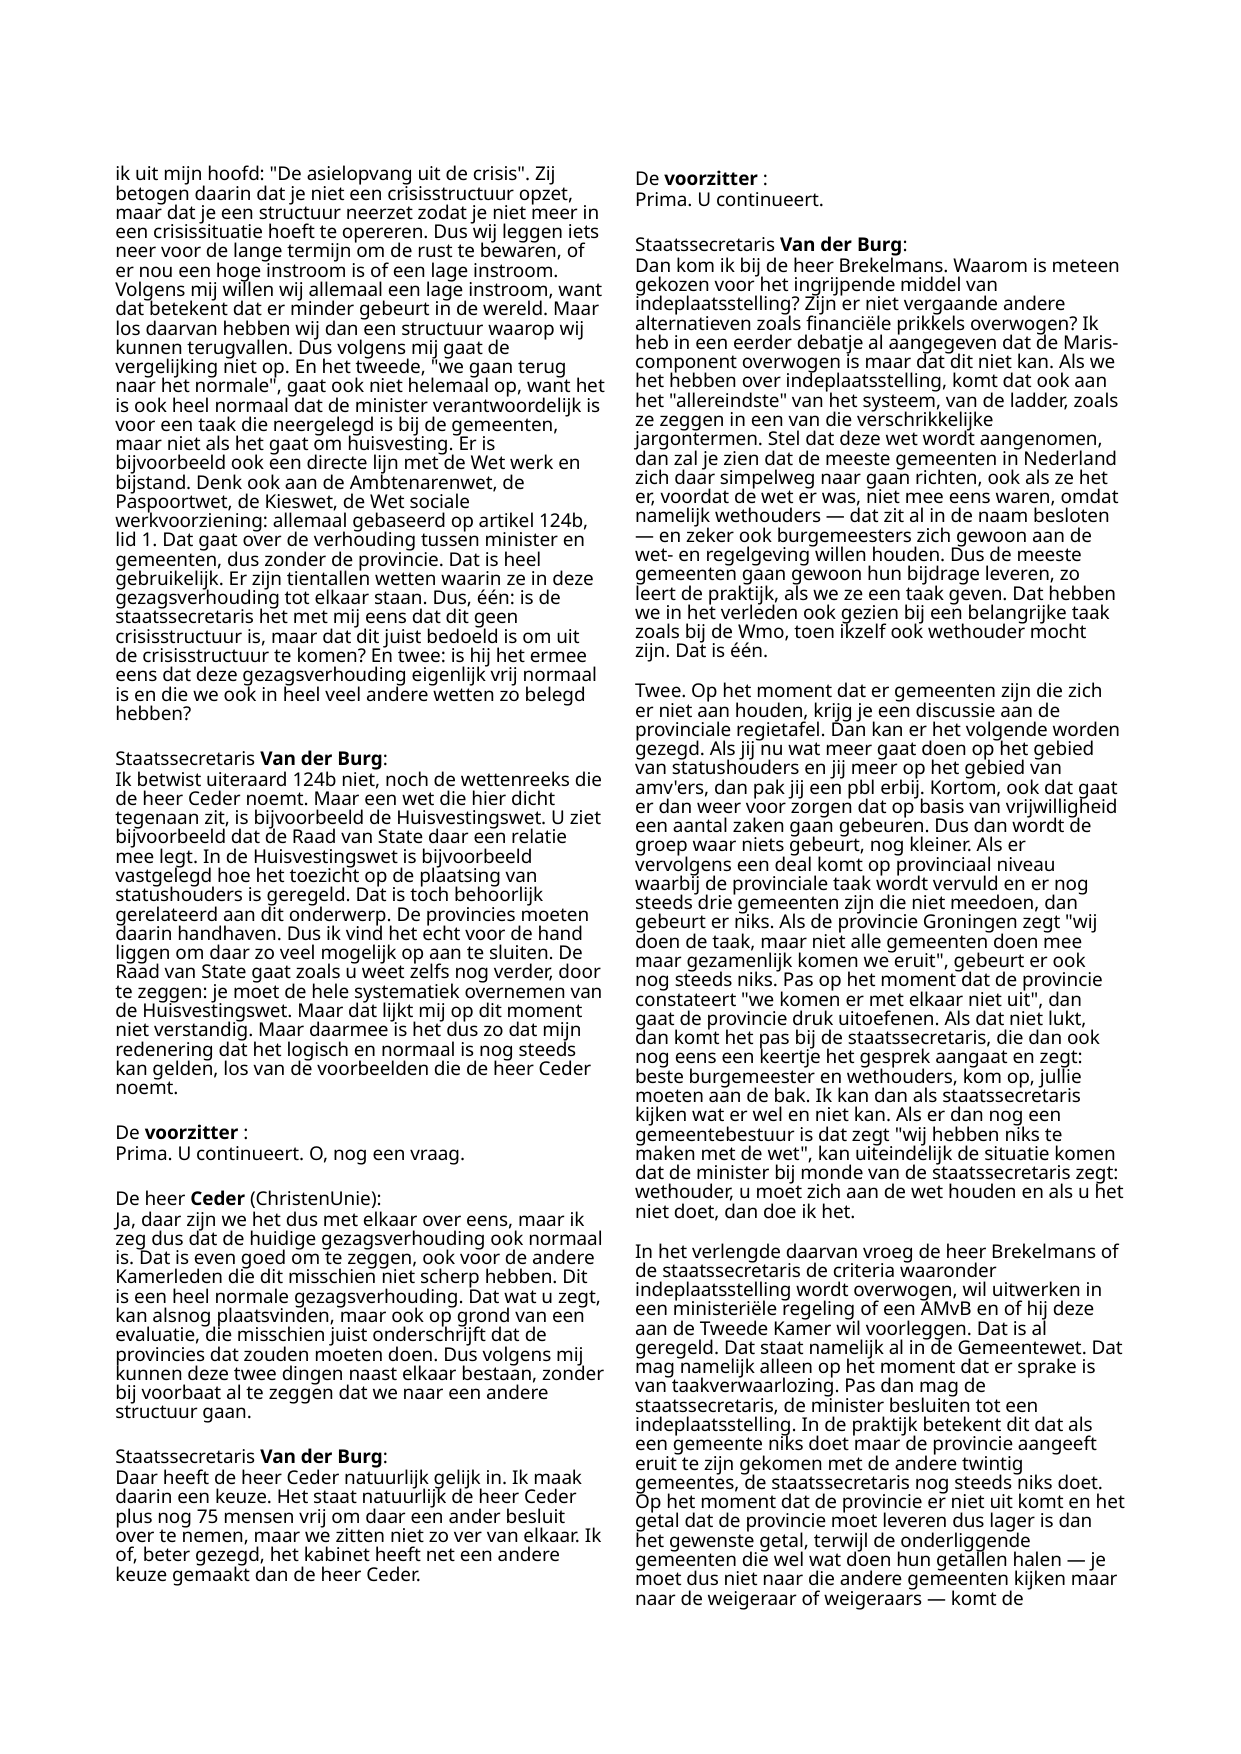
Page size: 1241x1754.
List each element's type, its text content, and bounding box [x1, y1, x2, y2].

text Prima. U continueert. [635, 191, 1125, 210]
text Ja, daar zijn we het dus met elkaar over eens, maar ik zeg dus dat de huidige gezagsverhouding ook normaal is. Dat is even goed om te zeggen, ook voor de andere Kamerleden die dit misschien niet scherp hebben. Dit is een heel normale gezagsverhouding. Dat wat u zegt, kan alsnog plaatsvinden, maar ook op grond van een evaluatie, die misschien juist onderschrijft dat de provincies dat zouden moeten doen. Dus volgens mij kunnen deze twee dingen naast elkaar bestaan, zonder bij voorbaat al te zeggen dat we naar een andere structuur gaan. [115, 1211, 605, 1423]
text Staatssecretaris Van der Burg: [115, 1443, 605, 1469]
text ik uit mijn hoofd: "De asielopvang uit de crisis". Zij betogen daarin dat je niet een crisisstructuur opzet, maar dat je een structuur neerzet zodat je niet meer in een crisissituatie hoeft te opereren. Dus wij leggen iets neer voor de lange termijn om de rust te bewaren, of er nou een hoge instroom is of een lage instroom. Volgens mij willen wij allemaal een lage instroom, want dat betekent dat er minder gebeurt in de wereld. Maar los daarvan hebben wij dan een structuur waarop wij kunnen terugvallen. Dus volgens mij gaat de vergelijking niet op. En het tweede, "we gaan terug naar het normale", gaat ook niet helemaal op, want het is ook heel normaal dat de minister verantwoordelijk is voor een taak die neergelegd is bij de gemeenten, maar niet als het gaat om huisvesting. Er is bijvoorbeeld ook een directe lijn met de Wet werk en bijstand. Denk ook aan de Ambtenarenwet, de Paspoortwet, de Kieswet, de Wet sociale werkvoorziening: allemaal gebaseerd op artikel 124b, lid 1. Dat gaat over de verhouding tussen minister en gemeenten, dus zonder de provincie. Dat is heel gebruikelijk. Er zijn tientallen wetten waarin ze in deze gezagsverhouding tot elkaar staan. Dus, één: is de staatssecretaris het met mij eens dat dit geen crisisstructuur is, maar dat dit juist bedoeld is om uit de crisisstructuur te komen? En twee: is hij het ermee eens dat deze gezagsverhouding eigenlijk vrij normaal is en die we ook in heel veel andere wetten zo belegd hebben? [115, 165, 605, 724]
text Ik betwist uiteraard 124b niet, noch de wettenreeks die de heer Ceder noemt. Maar een wet die hier dicht tegenaan zit, is bijvoorbeeld de Huisvestingswet. U ziet bijvoorbeeld dat de Raad van State daar een relatie mee legt. In de Huisvestingswet is bijvoorbeeld vastgelegd hoe het toezicht op de plaatsing van statushouders is geregeld. Dat is toch behoorlijk gerelateerd aan dit onderwerp. De provincies moeten daarin handhaven. Dus ik vind het echt voor de hand liggen om daar zo veel mogelijk op aan te sluiten. De Raad van State gaat zoals u weet zelfs nog verder, door te zeggen: je moet de hele systematiek overnemen van de Huisvestingswet. Maar dat lijkt mij op dit moment niet verstandig. Maar daarmee is het dus zo dat mijn redenering dat het logisch en normaal is nog steeds kan gelden, los van de voorbeelden die de heer Ceder noemt. [115, 771, 605, 1098]
text Staatssecretaris Van der Burg: [635, 231, 1125, 257]
text Staatssecretaris Van der Burg: [115, 745, 605, 771]
text De voorzitter : [115, 1119, 605, 1145]
text In het verlengde daarvan vroeg de heer Brekelmans of de staatssecretaris de criteria waaronder indeplaatsstelling wordt overwogen, wil uitwerken in een ministeriële regeling of een AMvB en of hij deze aan de Tweede Kamer wil voorleggen. Dat is al geregeld. Dat staat namelijk al in de Gemeentewet. Dat mag namelijk alleen op het moment dat er sprake is van taakverwaarlozing. Pas dan mag de staatssecretaris, de minister besluiten tot een indeplaatsstelling. In de praktijk betekent dit dat als een gemeente niks doet maar de provincie aangeeft eruit te zijn gekomen met de andere twintig gemeentes, de staatssecretaris nog steeds niks doet. Op het moment dat de provincie er niet uit komt en het getal dat de provincie moet leveren dus lager is dan het gewenste getal, terwijl de onderliggende gemeenten die wel wat doen hun getallen halen — je moet dus niet naar die andere gemeenten kijken maar naar de weigeraar of weigeraars — komt de [635, 1243, 1125, 1609]
text De heer Ceder (ChristenUnie): [115, 1185, 605, 1211]
text De voorzitter : [635, 165, 1125, 191]
text Prima. U continueert. O, nog een vraag. [115, 1145, 605, 1164]
text Twee. Op het moment dat er gemeenten zijn die zich er niet aan houden, krijg je een discussie aan de provinciale regietafel. Dan kan er het volgende worden gezegd. Als jij nu wat meer gaat doen op het gebied van statushouders en jij meer op het gebied van amv'ers, dan pak jij een pbl erbij. Kortom, ook dat gaat er dan weer voor zorgen dat op basis van vrijwilligheid een aantal zaken gaan gebeuren. Dus dan wordt de groep waar niets gebeurt, nog kleiner. Als er vervolgens een deal komt op provinciaal niveau waarbij de provinciale taak wordt vervuld en er nog steeds drie gemeenten zijn die niet meedoen, dan gebeurt er niks. Als de provincie Groningen zegt "wij doen de taak, maar niet alle gemeenten doen mee maar gezamenlijk komen we eruit", gebeurt er ook nog steeds niks. Pas op het moment dat de provincie constateert "we komen er met elkaar niet uit", dan gaat de provincie druk uitoefenen. Als dat niet lukt, dan komt het pas bij de staatssecretaris, die dan ook nog eens een keertje het gesprek aangaat en zegt: beste burgemeester en wethouders, kom op, jullie moeten aan de bak. Ik kan dan als staatssecretaris kijken wat er wel en niet kan. Als er dan nog een gemeentebestuur is dat zegt "wij hebben niks te maken met de wet", kan uiteindelijk de situatie komen dat de minister bij monde van de staatssecretaris zegt: wethouder, u moet zich aan de wet houden en als u het niet doet, dan doe ik het. [635, 682, 1125, 1222]
text Dan kom ik bij de heer Brekelmans. Waarom is meteen gekozen voor het ingrijpende middel van indeplaatsstelling? Zijn er niet vergaande andere alternatieven zoals financiële prikkels overwogen? Ik heb in een eerder debatje al aangegeven dat de Maris-component overwogen is maar dat dit niet kan. Als we het hebben over indeplaatsstelling, komt dat ook aan het "allereindste" van het systeem, van de ladder, zoals ze zeggen in een van die verschrikkelijke jargontermen. Stel dat deze wet wordt aangenomen, dan zal je zien dat de meeste gemeenten in Nederland zich daar simpelweg naar gaan richten, ook als ze het er, voordat de wet er was, niet mee eens waren, omdat namelijk wethouders — dat zit al in de naam besloten — en zeker ook burgemeesters zich gewoon aan de wet- en regelgeving willen houden. Dus de meeste gemeenten gaan gewoon hun bijdrage leveren, zo leert de praktijk, als we ze een taak geven. Dat hebben we in het verleden ook gezien bij een belangrijke taak zoals bij de Wmo, toen ikzelf ook wethouder mocht zijn. Dat is één. [635, 257, 1125, 662]
text Daar heeft de heer Ceder natuurlijk gelijk in. Ik maak daarin een keuze. Het staat natuurlijk de heer Ceder plus nog 75 mensen vrij om daar een ander besluit over te nemen, maar we zitten niet zo ver van elkaar. Ik of, beter gezegd, het kabinet heeft net een andere keuze gemaakt dan de heer Ceder. [115, 1469, 605, 1585]
